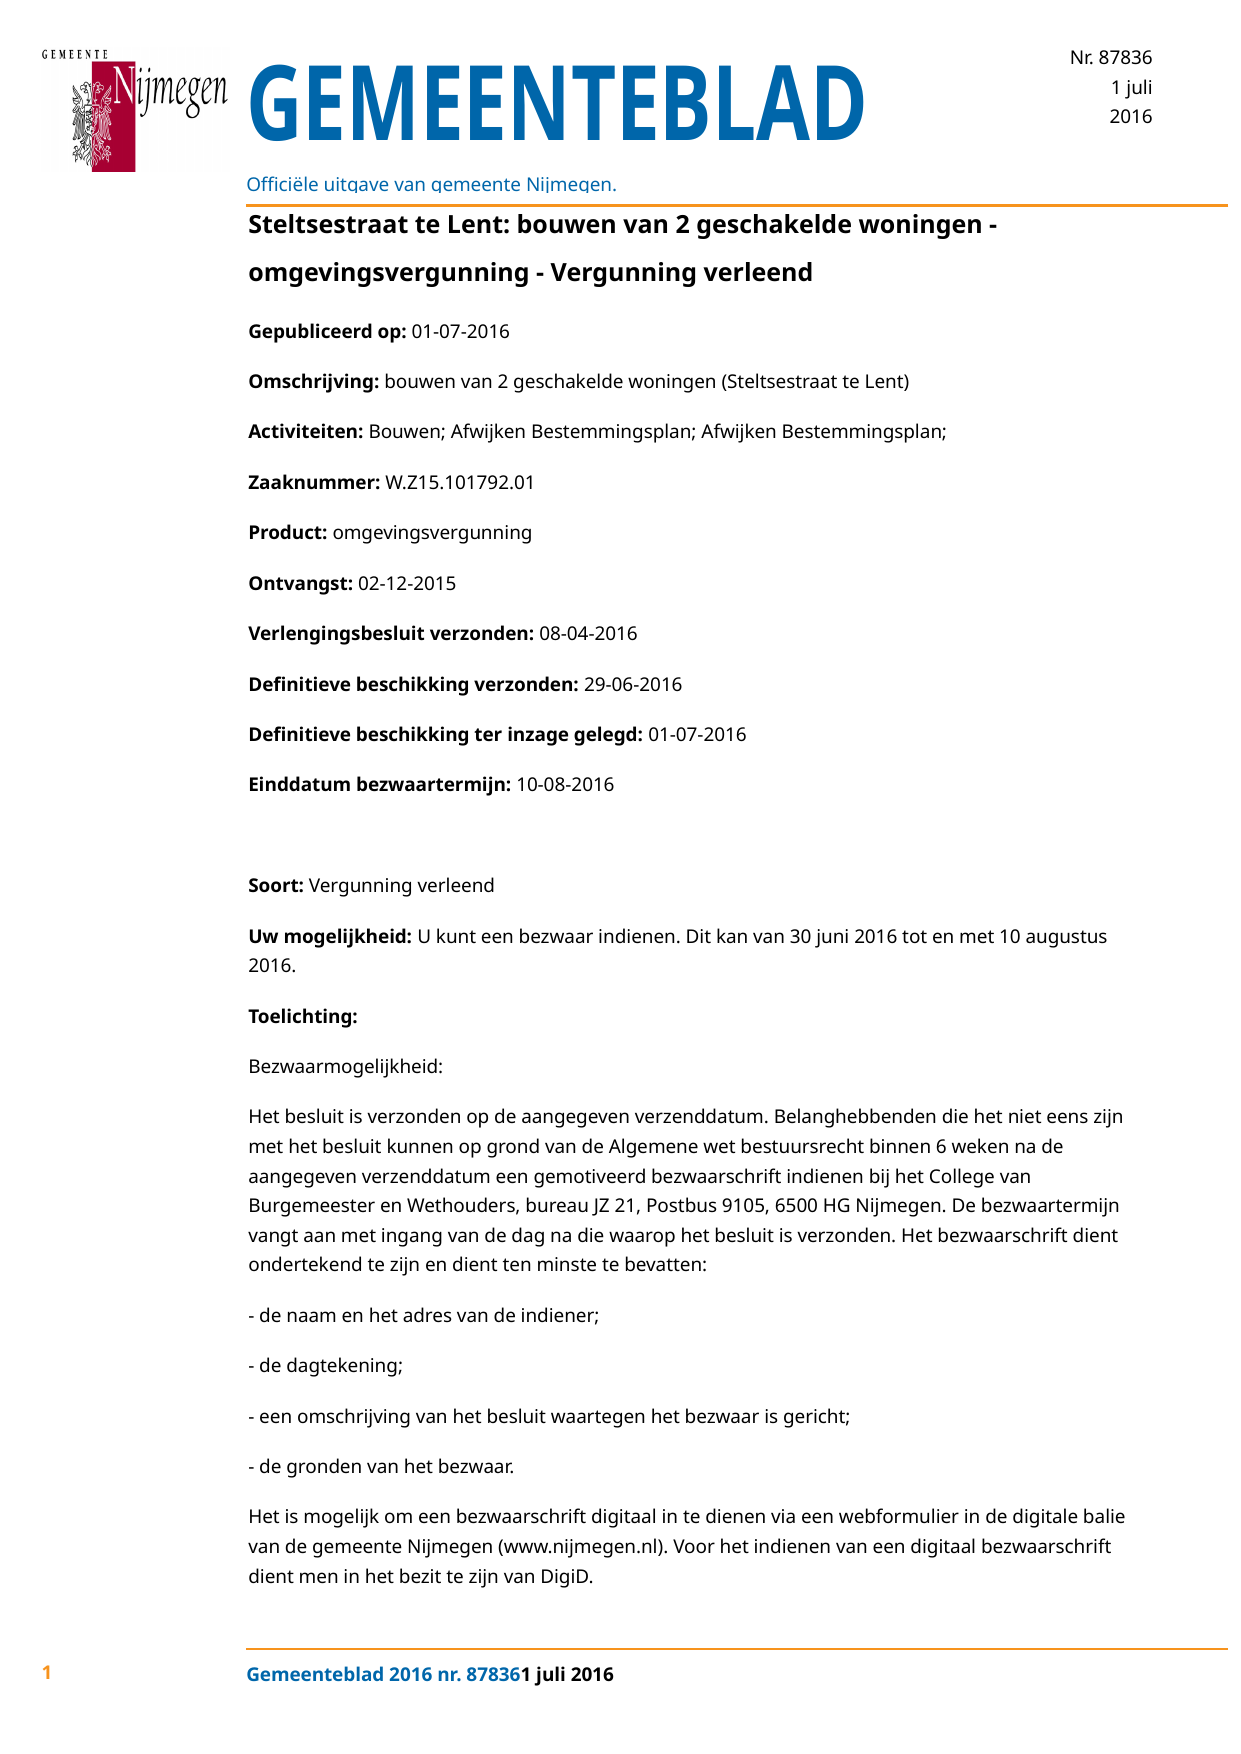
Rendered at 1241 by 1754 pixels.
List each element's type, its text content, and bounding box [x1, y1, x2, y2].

text Einddatum bezwaartermijn: 10-08-2016 [248, 772, 1152, 797]
text Steltsestraat te Lent: bouwen van 2 geschakelde woningen - omgevingsvergunning - Vergunning verleend [248, 207, 1152, 288]
text Soort: Vergunning verleend [248, 872, 1152, 898]
text Definitieve beschikking verzonden: 29-06-2016 [248, 671, 1152, 697]
text Ontvangst: 02-12-2015 [248, 570, 1152, 596]
text Gepubliceerd op: 01-07-2016 [248, 318, 1152, 344]
text Het is mogelijk om een bezwaarschrift digitaal in te dienen via een webformulier in de digitale balie van de gemeente Nijmegen (www.nijmegen.nl). Voor het indienen van een digitaal bezwaarschrift dient men in het bezit te zijn van DigiD. [248, 1504, 1152, 1589]
text - de dagtekening; [248, 1352, 1152, 1378]
text Definitieve beschikking ter inzage gelegd: 01-07-2016 [248, 721, 1152, 747]
text Zaaknummer: W.Z15.101792.01 [248, 469, 1152, 495]
text - een omschrijving van het besluit waartegen het bezwaar is gericht; [248, 1403, 1152, 1429]
text Uw mogelijkheid: U kunt een bezwaar indienen. Dit kan van 30 juni 2016 tot en met 10 augustus 2016. [248, 923, 1152, 978]
text Toelichting: [248, 1003, 1152, 1029]
text Verlengingsbesluit verzonden: 08-04-2016 [248, 620, 1152, 646]
text Activiteiten: Bouwen; Afwijken Bestemmingsplan; Afwijken Bestemmingsplan; [248, 419, 1152, 444]
text - de gronden van het bezwaar. [248, 1453, 1152, 1479]
picture [41, 47, 231, 172]
text Bezwaarmogelijkheid: [248, 1053, 1152, 1079]
text Het besluit is verzonden op de aangegeven verzenddatum. Belanghebbenden die het niet eens zijn met het besluit kunnen op grond van de Algemene wet bestuursrecht binnen 6 weken na de aangegeven verzenddatum een gemotiveerd bezwaarschrift indienen bij het College van Burgemeester en Wethouders, bureau JZ 21, Postbus 9105, 6500 HG Nijmegen. De bezwaartermijn vangt aan met ingang van de dag na die waarop het besluit is verzonden. Het bezwaarschrift dient ondertekend te zijn en dient ten minste te bevatten: [248, 1104, 1152, 1277]
text Product: omgevingsvergunning [248, 519, 1152, 545]
text - de naam en het adres van de indiener; [248, 1302, 1152, 1328]
text Omschrijving: bouwen van 2 geschakelde woningen (Steltsestraat te Lent) [248, 368, 1152, 394]
